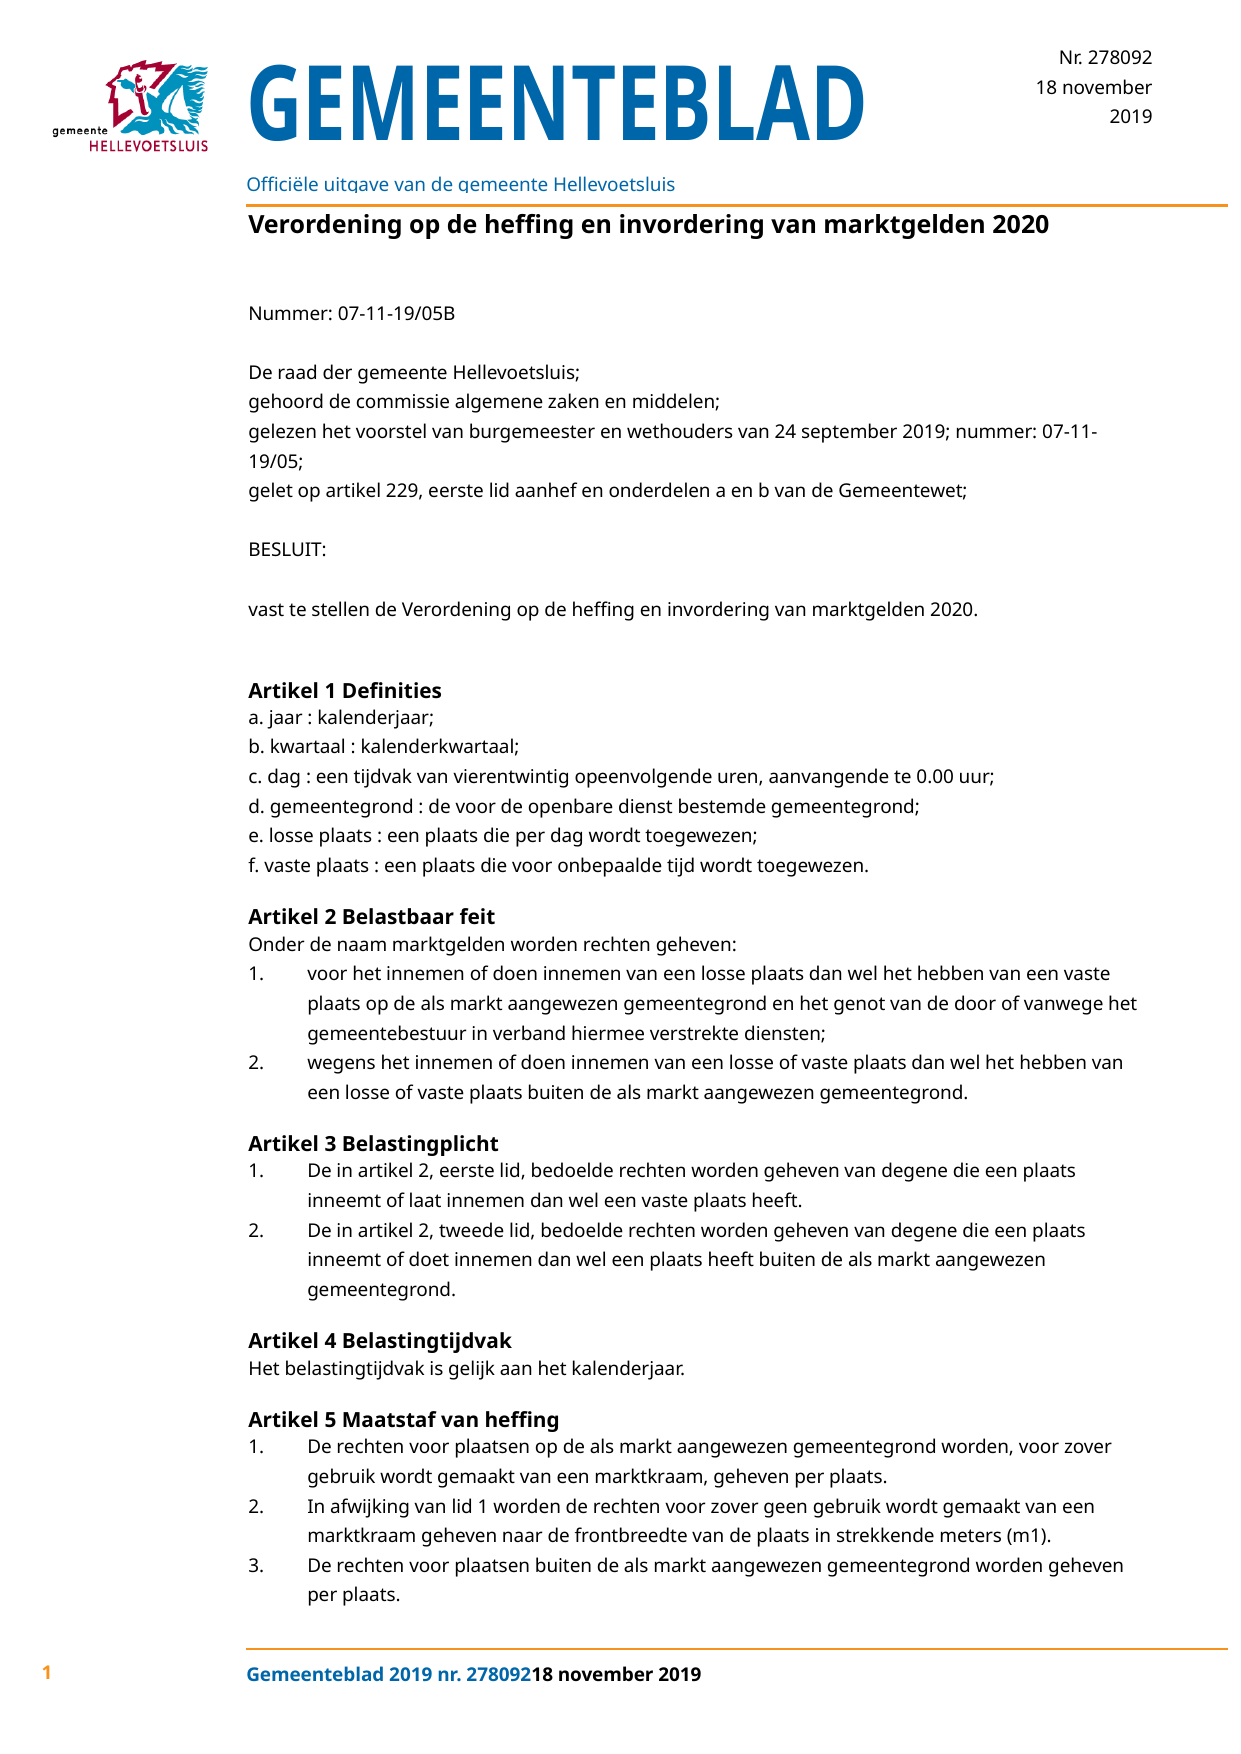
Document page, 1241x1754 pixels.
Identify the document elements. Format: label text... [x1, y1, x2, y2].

text gelet op artikel 229, eerste lid aanhef en onderdelen a en b van de Gemeentewet; [248, 477, 1152, 503]
text gelezen het voorstel van burgemeester en wethouders van 24 september 2019; nummer: 07-11-19/05; [248, 418, 1152, 473]
picture [41, 47, 231, 172]
text d. gemeentegrond : de voor de openbare dienst bestemde gemeentegrond; [248, 793, 1152, 819]
text Onder de naam marktgelden worden rechten geheven: [248, 931, 1152, 957]
text Het belastingtijdvak is gelijk aan het kalenderjaar. [248, 1355, 1152, 1381]
text Artikel 4 Belastingtijdvak [248, 1326, 1152, 1355]
text De raad der gemeente Hellevoetsluis; [248, 359, 1152, 385]
text f. vaste plaats : een plaats die voor onbepaalde tijd wordt toegewezen. [248, 852, 1152, 878]
list wegens het innemen of doen innemen van een losse of vaste plaats dan wel het hebben van een losse of vaste plaats buiten de als markt aangewezen gemeentegrond. [248, 1049, 1152, 1104]
text Artikel 2 Belastbaar feit [248, 902, 1152, 931]
text e. losse plaats : een plaats die per dag wordt toegewezen; [248, 822, 1152, 848]
text Artikel 5 Maatstaf van heffing [248, 1405, 1152, 1434]
text Artikel 1 Definities [248, 676, 1152, 704]
text c. dag : een tijdvak van vierentwintig opeenvolgende uren, aanvangende te 0.00 uur; [248, 763, 1152, 789]
text Nummer: 07-11-19/05B [248, 300, 1152, 326]
text gehoord de commissie algemene zaken en middelen; [248, 389, 1152, 414]
list De rechten voor plaatsen buiten de als markt aangewezen gemeentegrond worden geheven per plaats. [248, 1552, 1152, 1607]
text vast te stellen de Verordening op de heffing en invordering van marktgelden 2020. [248, 596, 1152, 621]
text b. kwartaal : kalenderkwartaal; [248, 734, 1152, 759]
text Verordening op de heffing en invordering van marktgelden 2020 [248, 207, 1152, 241]
text BESLUIT: [248, 537, 1152, 562]
list De in artikel 2, eerste lid, bedoelde rechten worden geheven van degene die een plaats inneemt of laat innemen dan wel een vaste plaats heeft. [248, 1158, 1152, 1213]
list De rechten voor plaatsen op de als markt aangewezen gemeentegrond worden, voor zover gebruik wordt gemaakt van een marktkraam, geheven per plaats. [248, 1434, 1152, 1489]
list voor het innemen of doen innemen van een losse plaats dan wel het hebben van een vaste plaats op de als markt aangewezen gemeentegrond en het genot van de door of vanwege het gemeentebestuur in verband hiermee verstrekte diensten; [248, 961, 1152, 1045]
text a. jaar : kalenderjaar; [248, 704, 1152, 730]
list In afwijking van lid 1 worden de rechten voor zover geen gebruik wordt gemaakt van een marktkraam geheven naar de frontbreedte van de plaats in strekkende meters (m1). [248, 1493, 1152, 1548]
text Artikel 3 Belastingplicht [248, 1129, 1152, 1158]
list De in artikel 2, tweede lid, bedoelde rechten worden geheven van degene die een plaats inneemt of doet innemen dan wel een plaats heeft buiten de als markt aangewezen gemeentegrond. [248, 1217, 1152, 1302]
